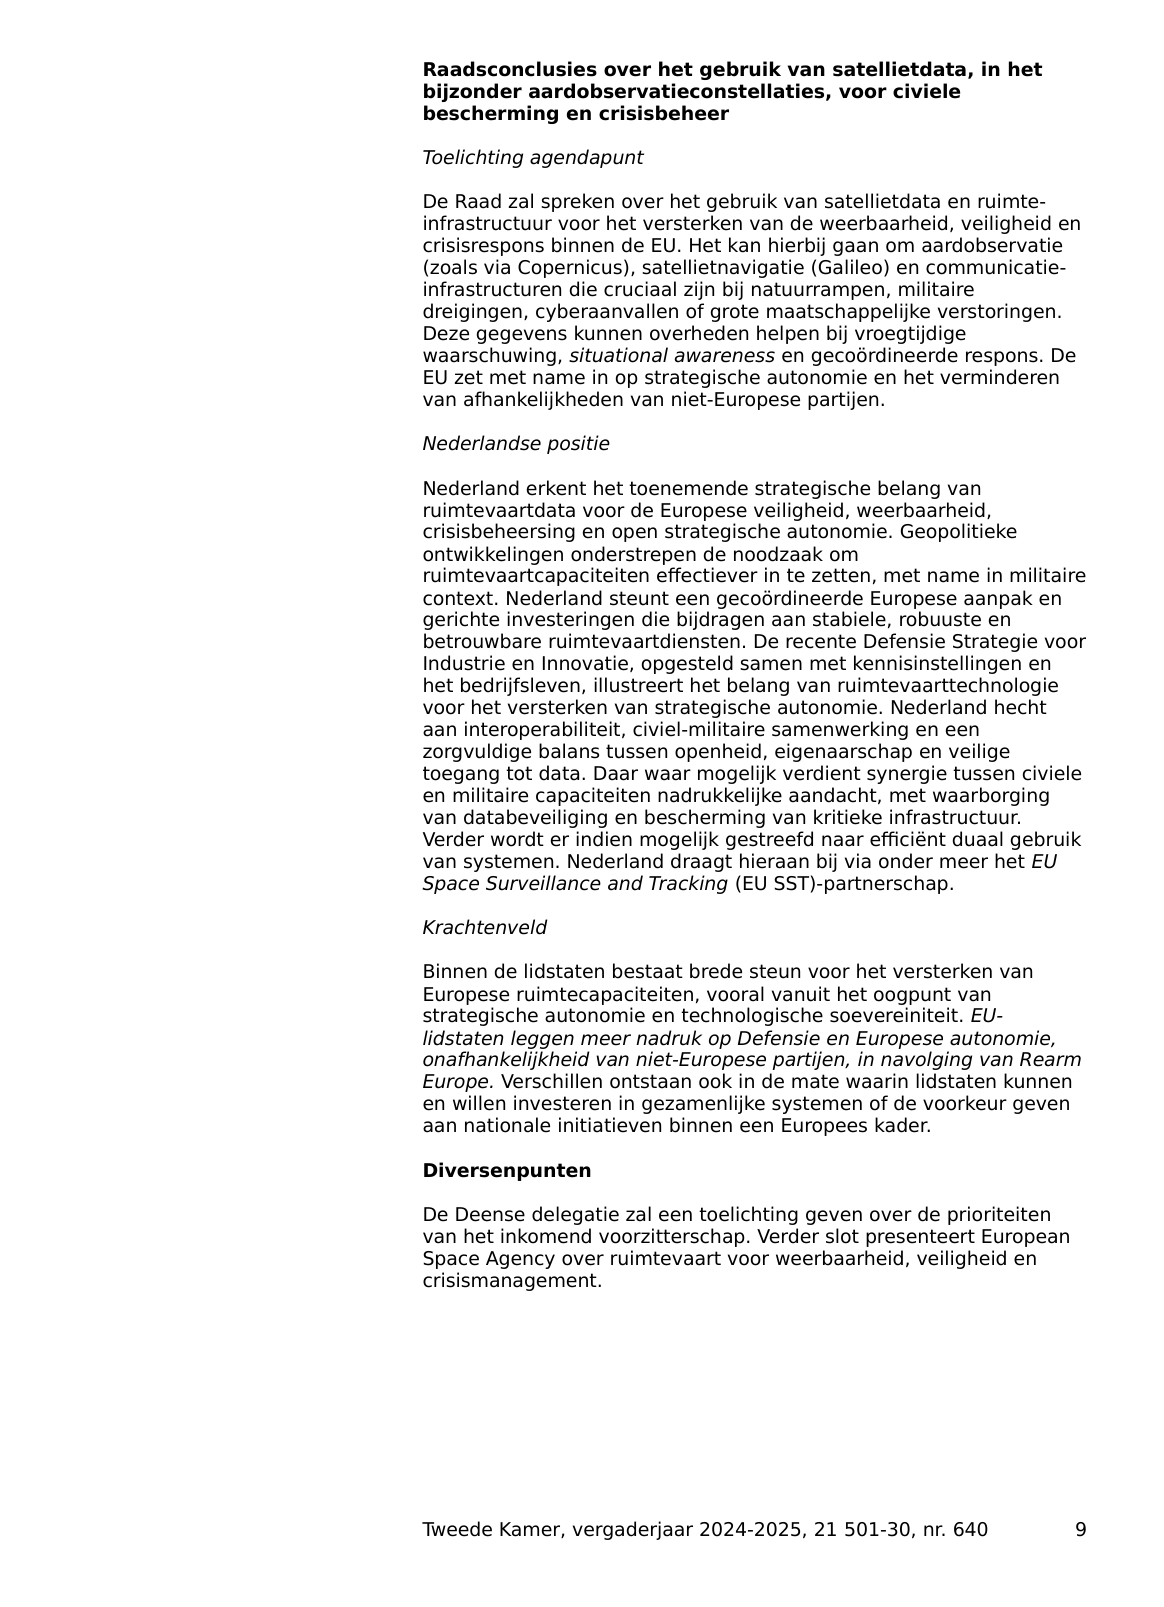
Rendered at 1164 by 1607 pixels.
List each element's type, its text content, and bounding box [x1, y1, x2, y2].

subtitle Toelichting agendapunt [422, 147, 1087, 169]
text Binnen de lidstaten bestaat brede steun voor het versterken van Europese ruimtecapaciteiten, vooral vanuit het oogpunt van strategische autonomie en technologische soevereiniteit. EU-lidstaten leggen meer nadruk op Defensie en Europese autonomie, onafhankelijkheid van niet-Europese partijen, in navolging van Rearm Europe. Verschillen ontstaan ook in de mate waarin lidstaten kunnen en willen investeren in gezamenlijke systemen of de voorkeur geven aan nationale initiatieven binnen een Europees kader. [422, 961, 1087, 1137]
subtitle Diversenpunten [422, 1159, 1087, 1181]
text De Raad zal spreken over het gebruik van satellietdata en ruimte-infrastructuur voor het versterken van de weerbaarheid, veiligheid en crisisrespons binnen de EU. Het kan hierbij gaan om aardobservatie (zoals via Copernicus), satellietnavigatie (Galileo) en communicatie-infrastructuren die cruciaal zijn bij natuurrampen, militaire dreigingen, cyberaanvallen of grote maatschappelijke verstoringen. Deze gegevens kunnen overheden helpen bij vroegtijdige waarschuwing, situational awareness en gecoördineerde respons. De EU zet met name in op strategische autonomie en het verminderen van afhankelijkheden van niet-Europese partijen. [422, 191, 1087, 411]
text Nederland erkent het toenemende strategische belang van ruimtevaartdata voor de Europese veiligheid, weerbaarheid, crisisbeheersing en open strategische autonomie. Geopolitieke ontwikkelingen onderstrepen de noodzaak om ruimtevaartcapaciteiten effectiever in te zetten, met name in militaire context. Nederland steunt een gecoördineerde Europese aanpak en gerichte investeringen die bijdragen aan stabiele, robuuste en betrouwbare ruimtevaartdiensten. De recente Defensie Strategie voor Industrie en Innovatie, opgesteld samen met kennisinstellingen en het bedrijfsleven, illustreert het belang van ruimtevaarttechnologie voor het versterken van strategische autonomie. Nederland hecht aan interoperabiliteit, civiel-militaire samenwerking en een zorgvuldige balans tussen openheid, eigenaarschap en veilige toegang tot data. Daar waar mogelijk verdient synergie tussen civiele en militaire capaciteiten nadrukkelijke aandacht, met waarborging van databeveiliging en bescherming van kritieke infrastructuur. Verder wordt er indien mogelijk gestreefd naar efficiënt duaal gebruik van systemen. Nederland draagt hieraan bij via onder meer het EU Space Surveillance and Tracking (EU SST)-partnerschap. [422, 477, 1087, 895]
subtitle Raadsconclusies over het gebruik van satellietdata, in het bijzonder aardobservatieconstellaties, voor civiele bescherming en crisisbeheer [422, 59, 1087, 125]
text De Deense delegatie zal een toelichting geven over de prioriteiten van het inkomend voorzitterschap. Verder slot presenteert European Space Agency over ruimtevaart voor weerbaarheid, veiligheid en crisismanagement. [422, 1204, 1087, 1292]
subtitle Krachtenveld [422, 917, 1087, 939]
subtitle Nederlandse positie [422, 433, 1087, 455]
